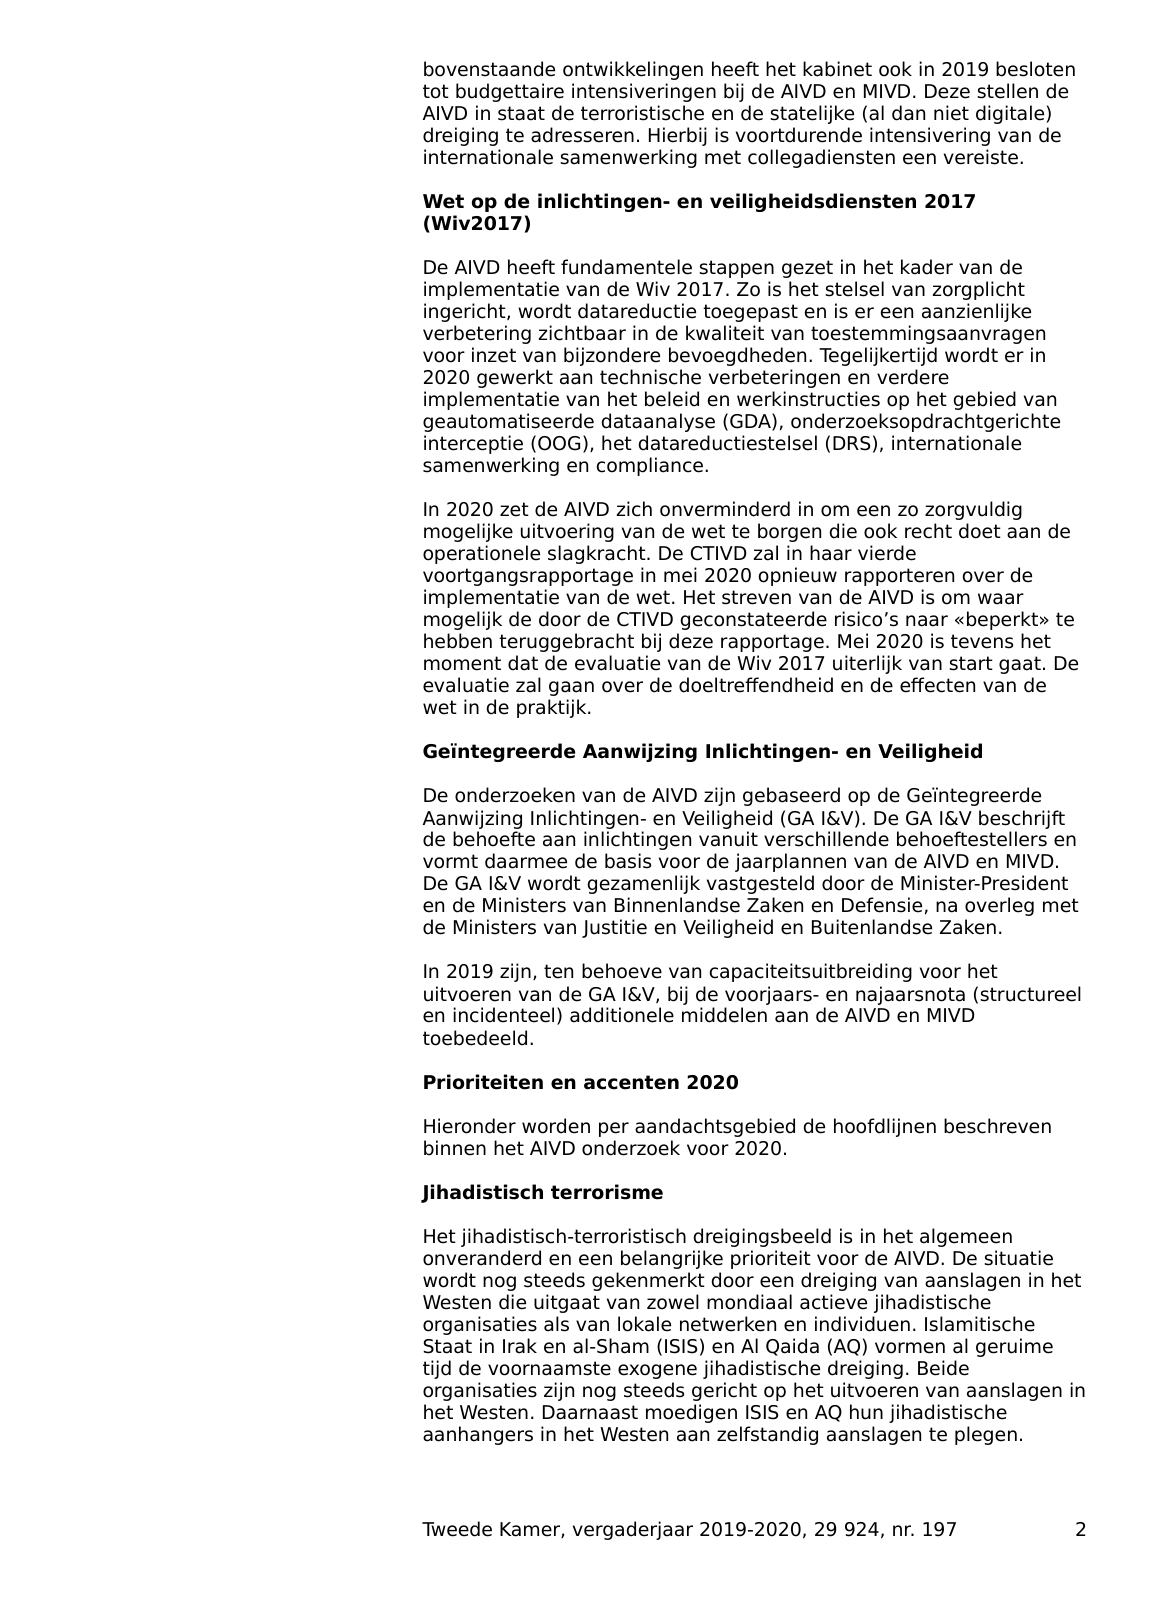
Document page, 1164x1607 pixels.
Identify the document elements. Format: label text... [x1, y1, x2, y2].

text Het jihadistisch-terroristisch dreigingsbeeld is in het algemeen onveranderd en een belangrijke prioriteit voor de AIVD. De situatie wordt nog steeds gekenmerkt door een dreiging van aanslagen in het Westen die uitgaat van zowel mondiaal actieve jihadistische organisaties als van lokale netwerken en individuen. Islamitische Staat in Irak en al-Sham (ISIS) en Al Qaida (AQ) vormen al geruime tijd de voornaamste exogene jihadistische dreiging. Beide organisaties zijn nog steeds gericht op het uitvoeren van aanslagen in het Westen. Daarnaast moedigen ISIS en AQ hun jihadistische aanhangers in het Westen aan zelfstandig aanslagen te plegen. [422, 1226, 1087, 1446]
subtitle Jihadistisch terrorisme [422, 1182, 1087, 1204]
text De onderzoeken van de AIVD zijn gebaseerd op de Geïntegreerde Aanwijzing Inlichtingen- en Veiligheid (GA I&V). De GA I&V beschrijft de behoefte aan inlichtingen vanuit verschillende behoeftestellers en vormt daarmee de basis voor de jaarplannen van de AIVD en MIVD. De GA I&V wordt gezamenlijk vastgesteld door de Minister-President en de Ministers van Binnenlandse Zaken en Defensie, na overleg met de Ministers van Justitie en Veiligheid en Buitenlandse Zaken. [422, 785, 1087, 939]
text In 2019 zijn, ten behoeve van capaciteitsuitbreiding voor het uitvoeren van de GA I&V, bij de voorjaars- en najaarsnota (structureel en incidenteel) additionele middelen aan de AIVD en MIVD toebedeeld. [422, 961, 1087, 1049]
text De AIVD heeft fundamentele stappen gezet in het kader van de implementatie van de Wiv 2017. Zo is het stelsel van zorgplicht ingericht, wordt datareductie toegepast en is er een aanzienlijke verbetering zichtbaar in de kwaliteit van toestemmingsaanvragen voor inzet van bijzondere bevoegdheden. Tegelijkertijd wordt er in 2020 gewerkt aan technische verbeteringen en verdere implementatie van het beleid en werkinstructies op het gebied van geautomatiseerde dataanalyse (GDA), onderzoeksopdrachtgerichte interceptie (OOG), het datareductiestelsel (DRS), internationale samenwerking en compliance. [422, 257, 1087, 477]
subtitle Geïntegreerde Aanwijzing Inlichtingen- en Veiligheid [422, 741, 1087, 763]
text Hieronder worden per aandachtsgebied de hoofdlijnen beschreven binnen het AIVD onderzoek voor 2020. [422, 1116, 1087, 1160]
subtitle Prioriteiten en accenten 2020 [422, 1072, 1087, 1093]
text In 2020 zet de AIVD zich onverminderd in om een zo zorgvuldig mogelijke uitvoering van de wet te borgen die ook recht doet aan de operationele slagkracht. De CTIVD zal in haar vierde voortgangsrapportage in mei 2020 opnieuw rapporteren over de implementatie van de wet. Het streven van de AIVD is om waar mogelijk de door de CTIVD geconstateerde risico’s naar «beperkt» te hebben teruggebracht bij deze rapportage. Mei 2020 is tevens het moment dat de evaluatie van de Wiv 2017 uiterlijk van start gaat. De evaluatie zal gaan over de doeltreffendheid en de effecten van de wet in de praktijk. [422, 499, 1087, 719]
subtitle Wet op de inlichtingen- en veiligheidsdiensten 2017 (Wiv2017) [422, 191, 1087, 235]
text bovenstaande ontwikkelingen heeft het kabinet ook in 2019 besloten tot budgettaire intensiveringen bij de AIVD en MIVD. Deze stellen de AIVD in staat de terroristische en de statelijke (al dan niet digitale) dreiging te adresseren. Hierbij is voortdurende intensivering van de internationale samenwerking met collegadiensten een vereiste. [422, 59, 1087, 169]
